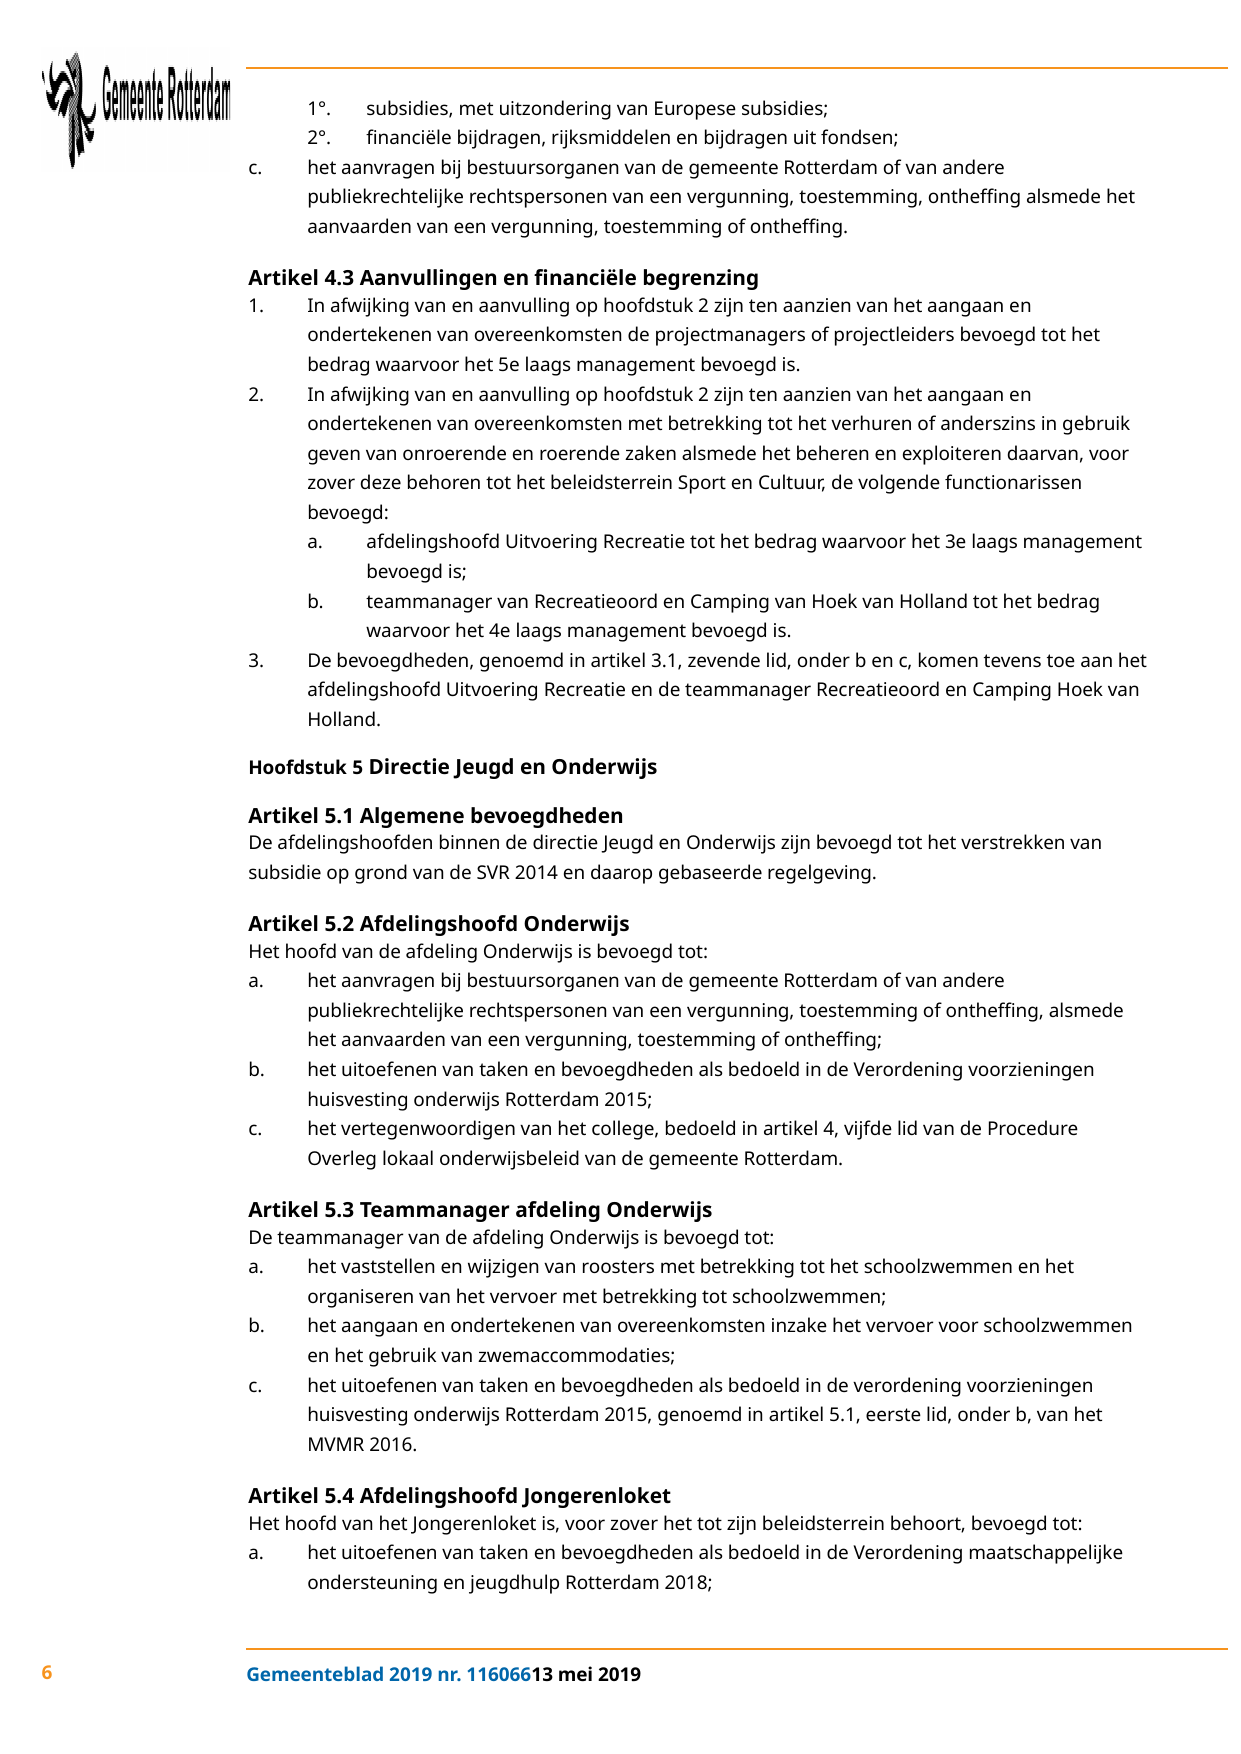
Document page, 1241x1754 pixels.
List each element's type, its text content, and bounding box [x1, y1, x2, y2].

list subsidies, met uitzondering van Europese subsidies; [307, 95, 1152, 121]
text Artikel 5.1 Algemene bevoegdheden [248, 801, 1152, 829]
list het uitoefenen van taken en bevoegdheden als bedoeld in de Verordening voorzieningen huisvesting onderwijs Rotterdam 2015; [248, 1056, 1152, 1112]
list De bevoegdheden, genoemd in artikel 3.1, zevende lid, onder b en c, komen tevens toe aan het afdelingshoofd Uitvoering Recreatie en de teammanager Recreatieoord en Camping Hoek van Holland. [248, 647, 1152, 732]
list het uitoefenen van taken en bevoegdheden als bedoeld in de Verordening maatschappelijke ondersteuning en jeugdhulp Rotterdam 2018; [248, 1539, 1152, 1595]
list afdelingshoofd Uitvoering Recreatie tot het bedrag waarvoor het 3e laags management bevoegd is; [307, 529, 1152, 584]
list het aanvragen bij bestuursorganen van de gemeente Rotterdam of van andere publiekrechtelijke rechtspersonen van een vergunning, toestemming of ontheffing, alsmede het aanvaarden van een vergunning, toestemming of ontheffing; [248, 967, 1152, 1052]
list het vaststellen en wijzigen van roosters met betrekking tot het schoolzwemmen en het organiseren van het vervoer met betrekking tot schoolzwemmen; [248, 1253, 1152, 1309]
list het aanvragen bij bestuursorganen van de gemeente Rotterdam of van andere publiekrechtelijke rechtspersonen van een vergunning, toestemming, ontheffing alsmede het aanvaarden van een vergunning, toestemming of ontheffing. [248, 154, 1152, 239]
text Artikel 4.3 Aanvullingen en financiële begrenzing [248, 263, 1152, 292]
list teammanager van Recreatieoord en Camping van Hoek van Holland tot het bedrag waarvoor het 4e laags management bevoegd is. [307, 588, 1152, 643]
text De teammanager van de afdeling Onderwijs is bevoegd tot: [248, 1224, 1152, 1249]
list het vertegenwoordigen van het college, bedoeld in artikel 4, vijfde lid van de Procedure Overleg lokaal onderwijsbeleid van de gemeente Rotterdam. [248, 1115, 1152, 1171]
picture [41, 47, 231, 172]
text Het hoofd van het Jongerenloket is, voor zover het tot zijn beleidsterrein behoort, bevoegd tot: [248, 1510, 1152, 1536]
list het aangaan en ondertekenen van overeenkomsten inzake het vervoer voor schoolzwemmen en het gebruik van zwemaccommodaties; [248, 1313, 1152, 1368]
list In afwijking van en aanvulling op hoofdstuk 2 zijn ten aanzien van het aangaan en ondertekenen van overeenkomsten de projectmanagers of projectleiders bevoegd tot het bedrag waarvoor het 5e laags management bevoegd is. [248, 292, 1152, 377]
text Het hoofd van de afdeling Onderwijs is bevoegd tot: [248, 938, 1152, 964]
text Hoofdstuk 5 Directie Jeugd en Onderwijs [248, 752, 1152, 780]
list financiële bijdragen, rijksmiddelen en bijdragen uit fondsen; [307, 124, 1152, 150]
text De afdelingshoofden binnen de directie Jeugd en Onderwijs zijn bevoegd tot het verstrekken van subsidie op grond van de SVR 2014 en daarop gebaseerde regelgeving. [248, 829, 1152, 885]
text Artikel 5.2 Afdelingshoofd Onderwijs [248, 909, 1152, 938]
list het uitoefenen van taken en bevoegdheden als bedoeld in de verordening voorzieningen huisvesting onderwijs Rotterdam 2015, genoemd in artikel 5.1, eerste lid, onder b, van het MVMR 2016. [248, 1372, 1152, 1457]
list In afwijking van en aanvulling op hoofdstuk 2 zijn ten aanzien van het aangaan en ondertekenen van overeenkomsten met betrekking tot het verhuren of anderszins in gebruik geven van onroerende en roerende zaken alsmede het beheren en exploiteren daarvan, voor zover deze behoren tot het beleidsterrein Sport en Cultuur, de volgende functionarissen bevoegd: [248, 381, 1152, 525]
text Artikel 5.4 Afdelingshoofd Jongerenloket [248, 1481, 1152, 1510]
text Artikel 5.3 Teammanager afdeling Onderwijs [248, 1195, 1152, 1224]
